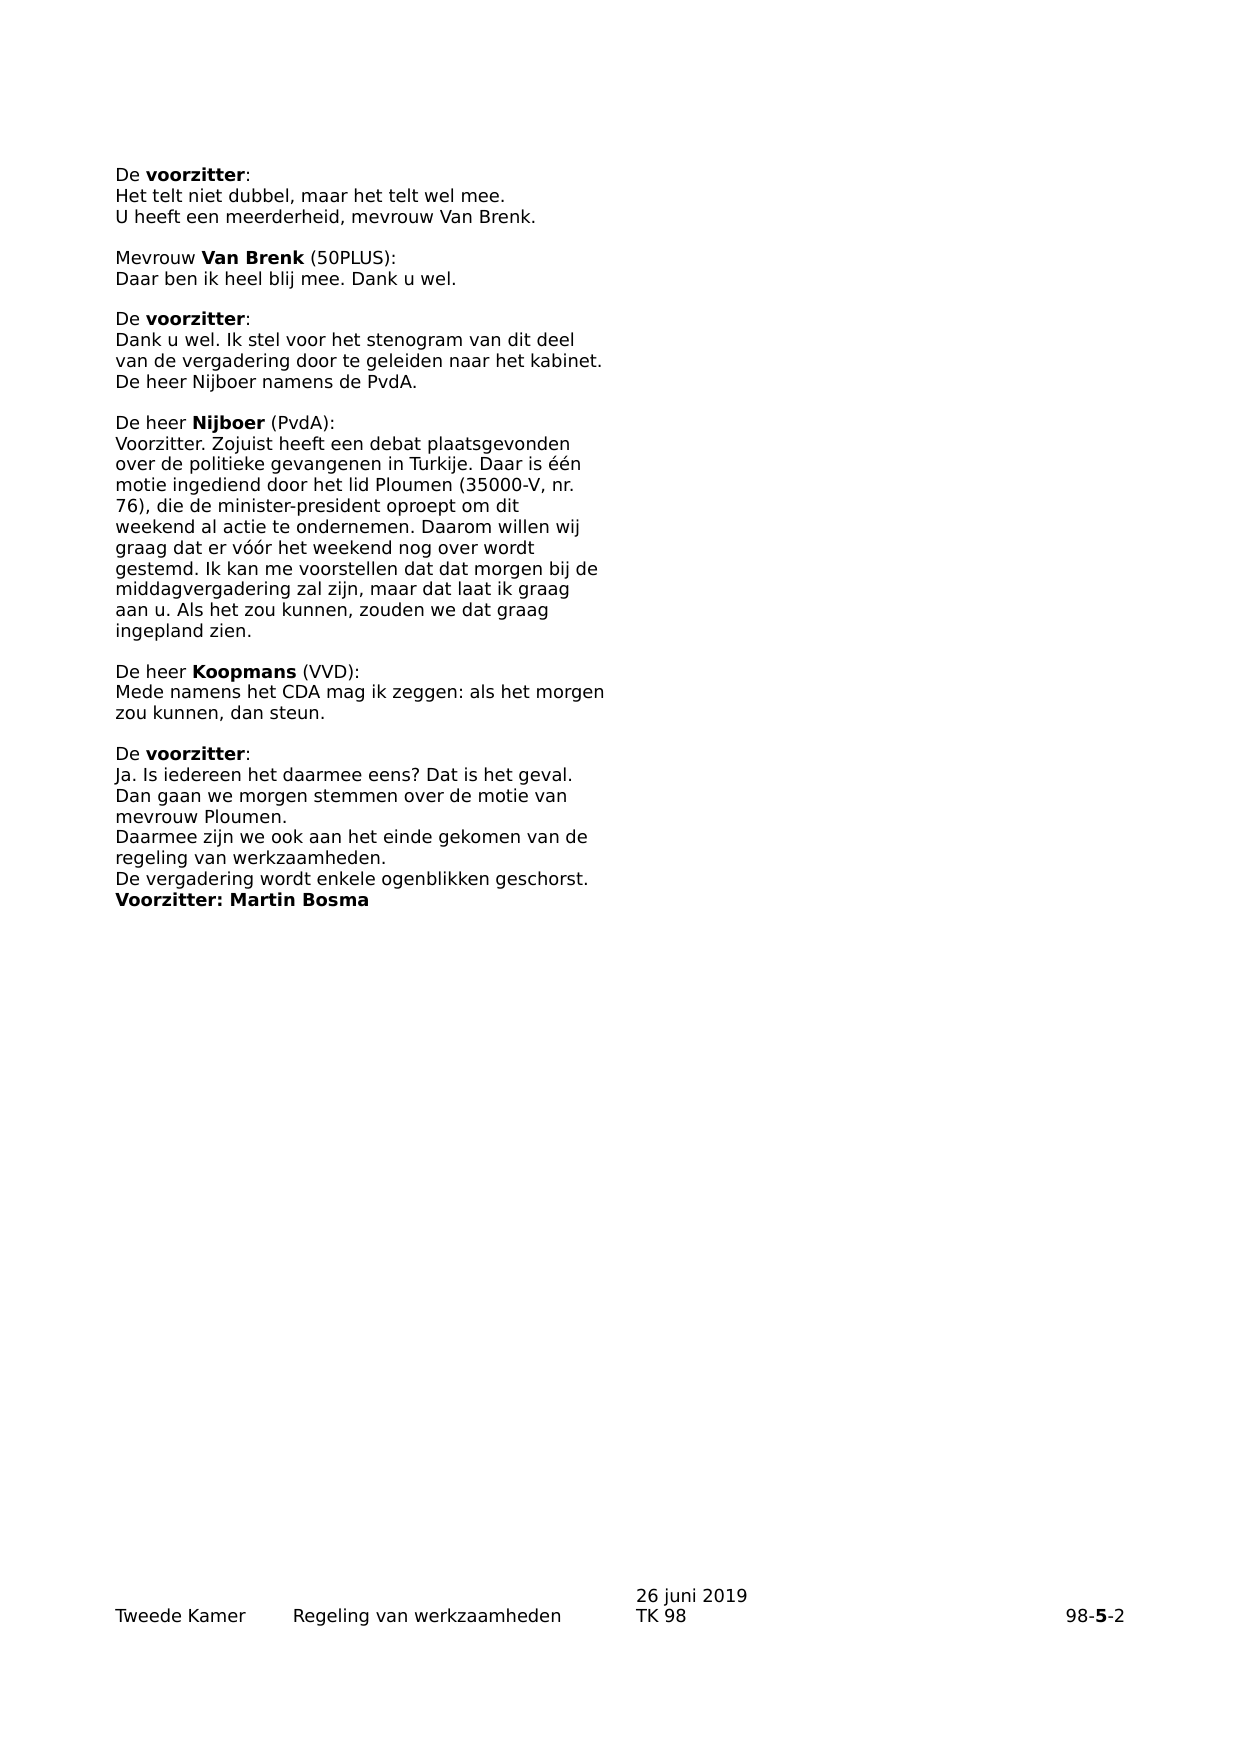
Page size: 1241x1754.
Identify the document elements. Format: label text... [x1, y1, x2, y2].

text Dank u wel. Ik stel voor het stenogram van dit deel van de vergadering door te geleiden naar het kabinet. [115, 330, 605, 372]
text De voorzitter: [115, 165, 605, 186]
text Mede namens het CDA mag ik zeggen: als het morgen zou kunnen, dan steun. [115, 682, 605, 724]
text De heer Nijboer namens de PvdA. [115, 372, 605, 392]
text U heeft een meerderheid, mevrouw Van Brenk. [115, 207, 605, 228]
text Mevrouw Van Brenk (50PLUS): [115, 248, 605, 268]
text Het telt niet dubbel, maar het telt wel mee. [115, 186, 605, 207]
text De voorzitter: [115, 744, 605, 765]
text De vergadering wordt enkele ogenblikken geschorst. [115, 869, 605, 890]
text Daarmee zijn we ook aan het einde gekomen van de regeling van werkzaamheden. [115, 827, 605, 869]
text Voorzitter. Zojuist heeft een debat plaatsgevonden over de politieke gevangenen in Turkije. Daar is één motie ingediend door het lid Ploumen (35000-V, nr. 76), die de minister-president oproept om dit weekend al actie te ondernemen. Daarom willen wij graag dat er vóór het weekend nog over wordt gestemd. Ik kan me voorstellen dat dat morgen bij de middagvergadering zal zijn, maar dat laat ik graag aan u. Als het zou kunnen, zouden we dat graag ingepland zien. [115, 433, 605, 642]
text De voorzitter: [115, 309, 605, 330]
text Ja. Is iedereen het daarmee eens? Dat is het geval. Dan gaan we morgen stemmen over de motie van mevrouw Ploumen. [115, 765, 605, 827]
text Voorzitter: Martin Bosma [115, 890, 605, 911]
text Daar ben ik heel blij mee. Dank u wel. [115, 268, 605, 289]
text De heer Nijboer (PvdA): [115, 412, 605, 433]
text De heer Koopmans (VVD): [115, 662, 605, 682]
